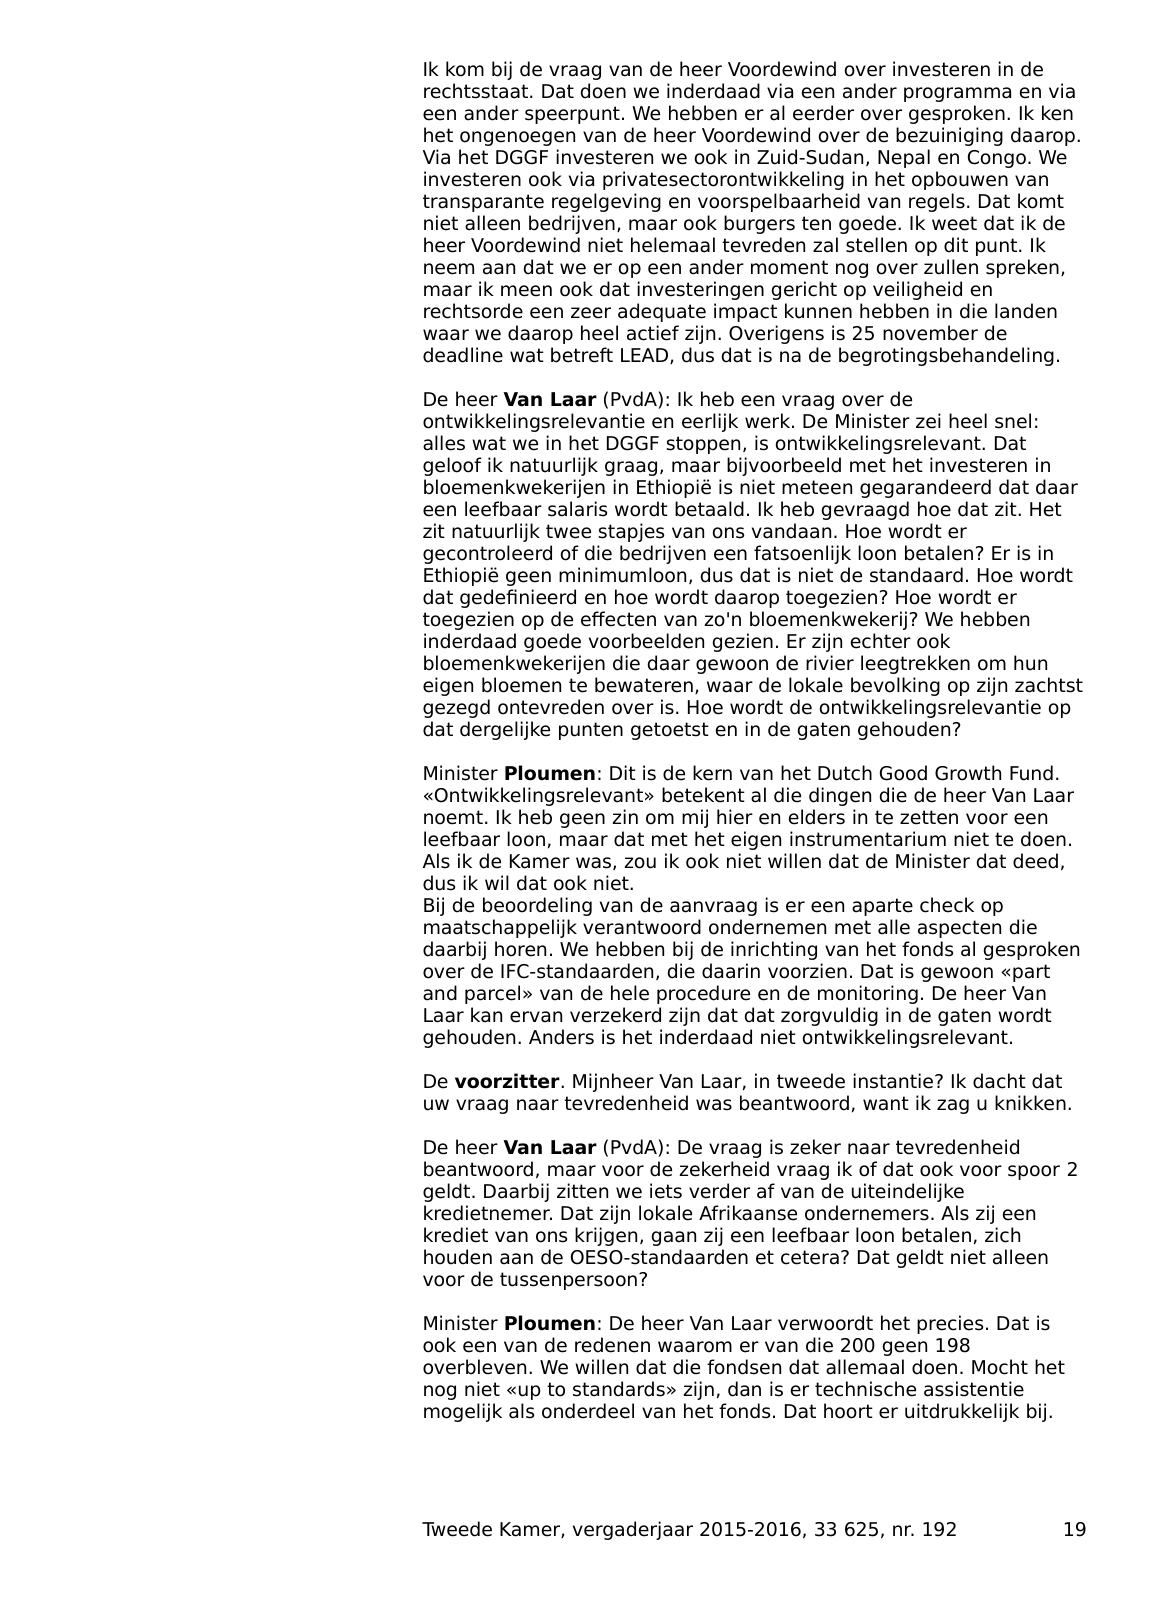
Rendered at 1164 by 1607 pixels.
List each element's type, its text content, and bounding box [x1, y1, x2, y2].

text Bij de beoordeling van de aanvraag is er een aparte check op maatschappelijk verantwoord ondernemen met alle aspecten die daarbij horen. We hebben bij de inrichting van het fonds al gesproken over de IFC-standaarden, die daarin voorzien. Dat is gewoon «part and parcel» van de hele procedure en de monitoring. De heer Van Laar kan ervan verzekerd zijn dat dat zorgvuldig in de gaten wordt gehouden. Anders is het inderdaad niet ontwikkelingsrelevant. [422, 895, 1087, 1048]
text Minister Ploumen: Dit is de kern van het Dutch Good Growth Fund. «Ontwikkelingsrelevant» betekent al die dingen die de heer Van Laar noemt. Ik heb geen zin om mij hier en elders in te zetten voor een leefbaar loon, maar dat met het eigen instrumentarium niet te doen. Als ik de Kamer was, zou ik ook niet willen dat de Minister dat deed, dus ik wil dat ook niet. [422, 763, 1087, 895]
text De heer Van Laar (PvdA): Ik heb een vraag over de ontwikkelingsrelevantie en eerlijk werk. De Minister zei heel snel: alles wat we in het DGGF stoppen, is ontwikkelingsrelevant. Dat geloof ik natuurlijk graag, maar bijvoorbeeld met het investeren in bloemenkwekerijen in Ethiopië is niet meteen gegarandeerd dat daar een leefbaar salaris wordt betaald. Ik heb gevraagd hoe dat zit. Het zit natuurlijk twee stapjes van ons vandaan. Hoe wordt er gecontroleerd of die bedrijven een fatsoenlijk loon betalen? Er is in Ethiopië geen minimumloon, dus dat is niet de standaard. Hoe wordt dat gedefinieerd en hoe wordt daarop toegezien? Hoe wordt er toegezien op de effecten van zo'n bloemenkwekerij? We hebben inderdaad goede voorbeelden gezien. Er zijn echter ook bloemenkwekerijen die daar gewoon de rivier leegtrekken om hun eigen bloemen te bewateren, waar de lokale bevolking op zijn zachtst gezegd ontevreden over is. Hoe wordt de ontwikkelingsrelevantie op dat dergelijke punten getoetst en in de gaten gehouden? [422, 389, 1087, 741]
text Minister Ploumen: De heer Van Laar verwoordt het precies. Dat is ook een van de redenen waarom er van die 200 geen 198 overbleven. We willen dat die fondsen dat allemaal doen. Mocht het nog niet «up to standards» zijn, dan is er technische assistentie mogelijk als onderdeel van het fonds. Dat hoort er uitdrukkelijk bij. [422, 1313, 1087, 1423]
text Ik kom bij de vraag van de heer Voordewind over investeren in de rechtsstaat. Dat doen we inderdaad via een ander programma en via een ander speerpunt. We hebben er al eerder over gesproken. Ik ken het ongenoegen van de heer Voordewind over de bezuiniging daarop. Via het DGGF investeren we ook in Zuid-Sudan, Nepal en Congo. We investeren ook via privatesectorontwikkeling in het opbouwen van transparante regelgeving en voorspelbaarheid van regels. Dat komt niet alleen bedrijven, maar ook burgers ten goede. Ik weet dat ik de heer Voordewind niet helemaal tevreden zal stellen op dit punt. Ik neem aan dat we er op een ander moment nog over zullen spreken, maar ik meen ook dat investeringen gericht op veiligheid en rechtsorde een zeer adequate impact kunnen hebben in die landen waar we daarop heel actief zijn. Overigens is 25 november de deadline wat betreft LEAD, dus dat is na de begrotingsbehandeling. [422, 59, 1087, 367]
text De heer Van Laar (PvdA): De vraag is zeker naar tevredenheid beantwoord, maar voor de zekerheid vraag ik of dat ook voor spoor 2 geldt. Daarbij zitten we iets verder af van de uiteindelijke kredietnemer. Dat zijn lokale Afrikaanse ondernemers. Als zij een krediet van ons krijgen, gaan zij een leefbaar loon betalen, zich houden aan de OESO-standaarden et cetera? Dat geldt niet alleen voor de tussenpersoon? [422, 1137, 1087, 1291]
text De voorzitter. Mijnheer Van Laar, in tweede instantie? Ik dacht dat uw vraag naar tevredenheid was beantwoord, want ik zag u knikken. [422, 1071, 1087, 1115]
